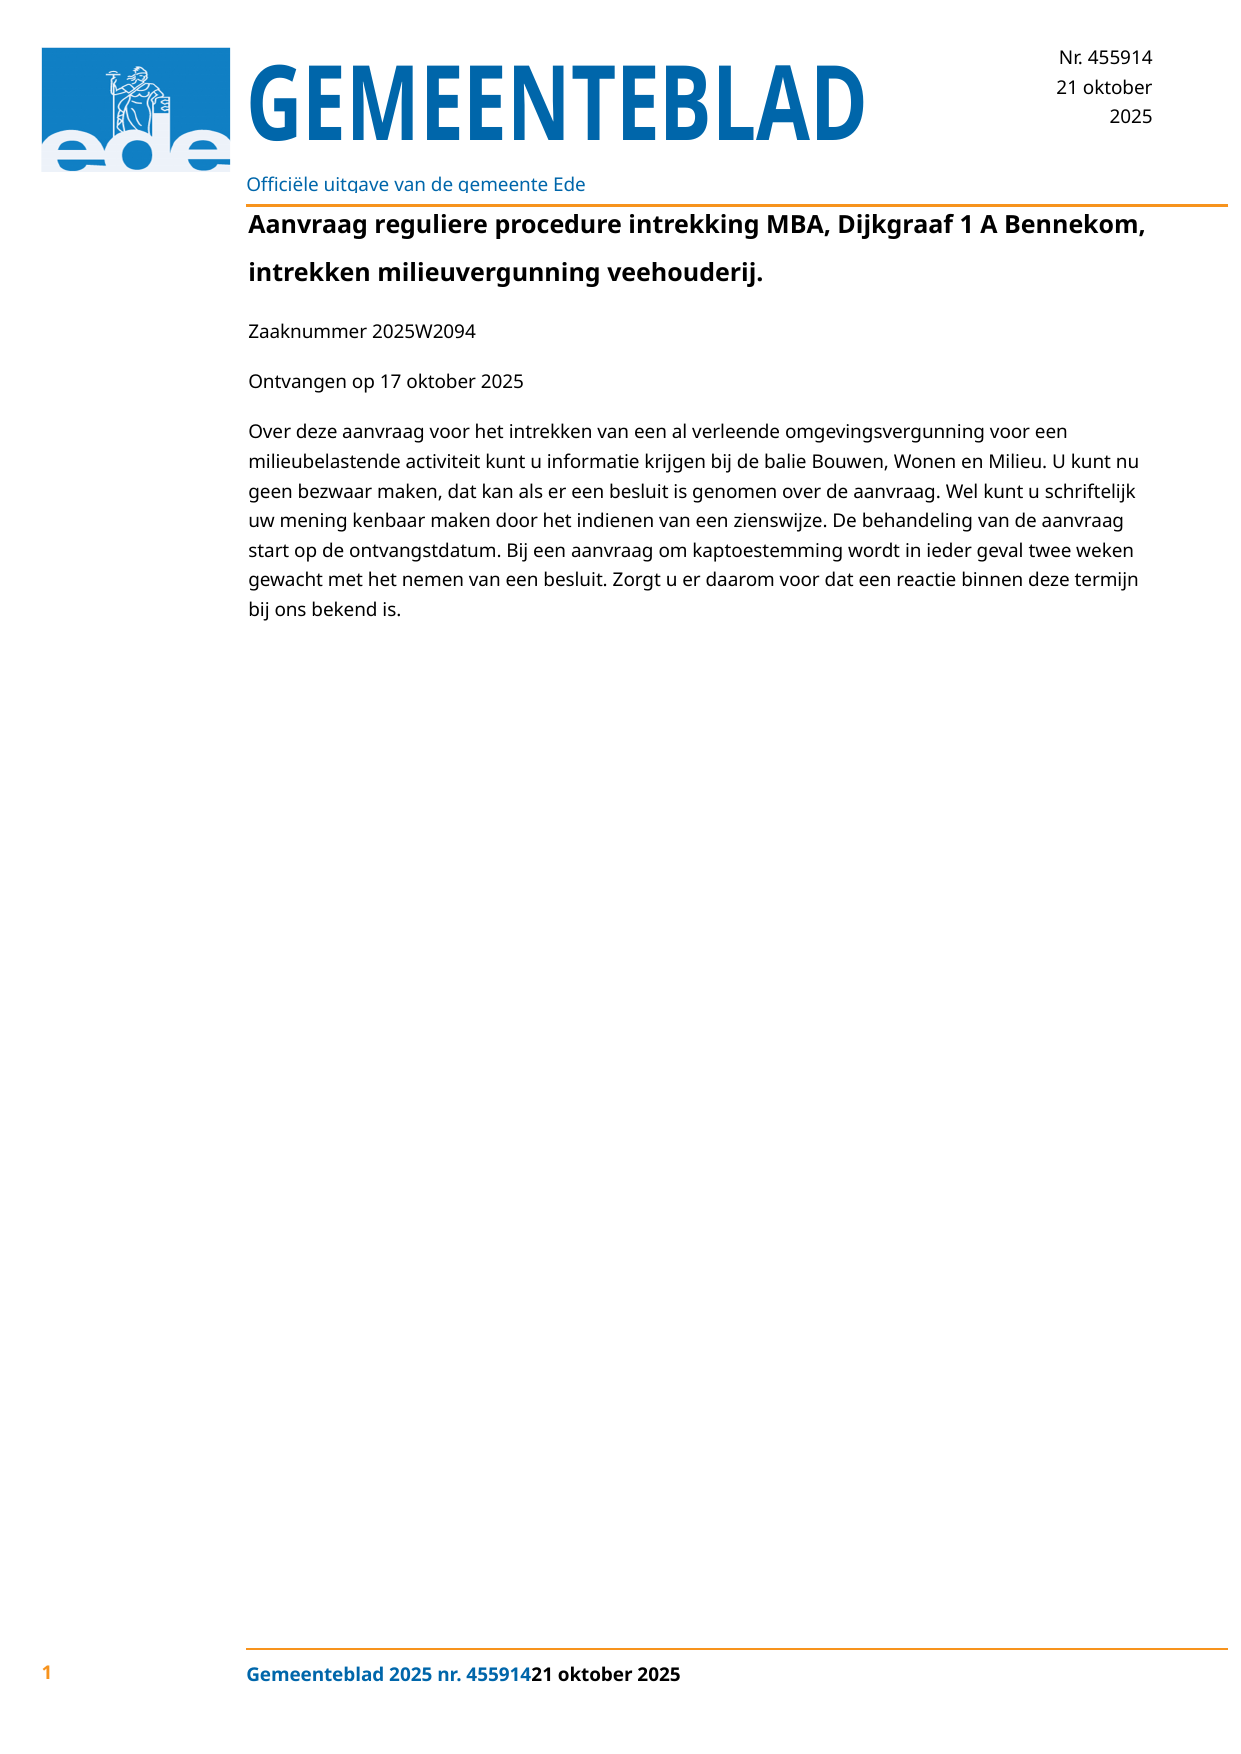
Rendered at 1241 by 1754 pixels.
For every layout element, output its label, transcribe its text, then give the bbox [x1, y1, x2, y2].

text Ontvangen op 17 oktober 2025 [248, 368, 1152, 394]
text Zaaknummer 2025W2094 [248, 318, 1152, 344]
text Over deze aanvraag voor het intrekken van een al verleende omgevingsvergunning voor een milieubelastende activiteit kunt u informatie krijgen bij de balie Bouwen, Wonen en Milieu. U kunt nu geen bezwaar maken, dat kan als er een besluit is genomen over de aanvraag. Wel kunt u schriftelijk uw mening kenbaar maken door het indienen van een zienswijze. De behandeling van de aanvraag start op de ontvangstdatum. Bij een aanvraag om kaptoestemming wordt in ieder geval twee weken gewacht met het nemen van een besluit. Zorgt u er daarom voor dat een reactie binnen deze termijn bij ons bekend is. [248, 419, 1152, 622]
text Aanvraag reguliere procedure intrekking MBA, Dijkgraaf 1 A Bennekom, intrekken milieuvergunning veehouderij. [248, 207, 1152, 288]
picture [41, 47, 231, 172]
